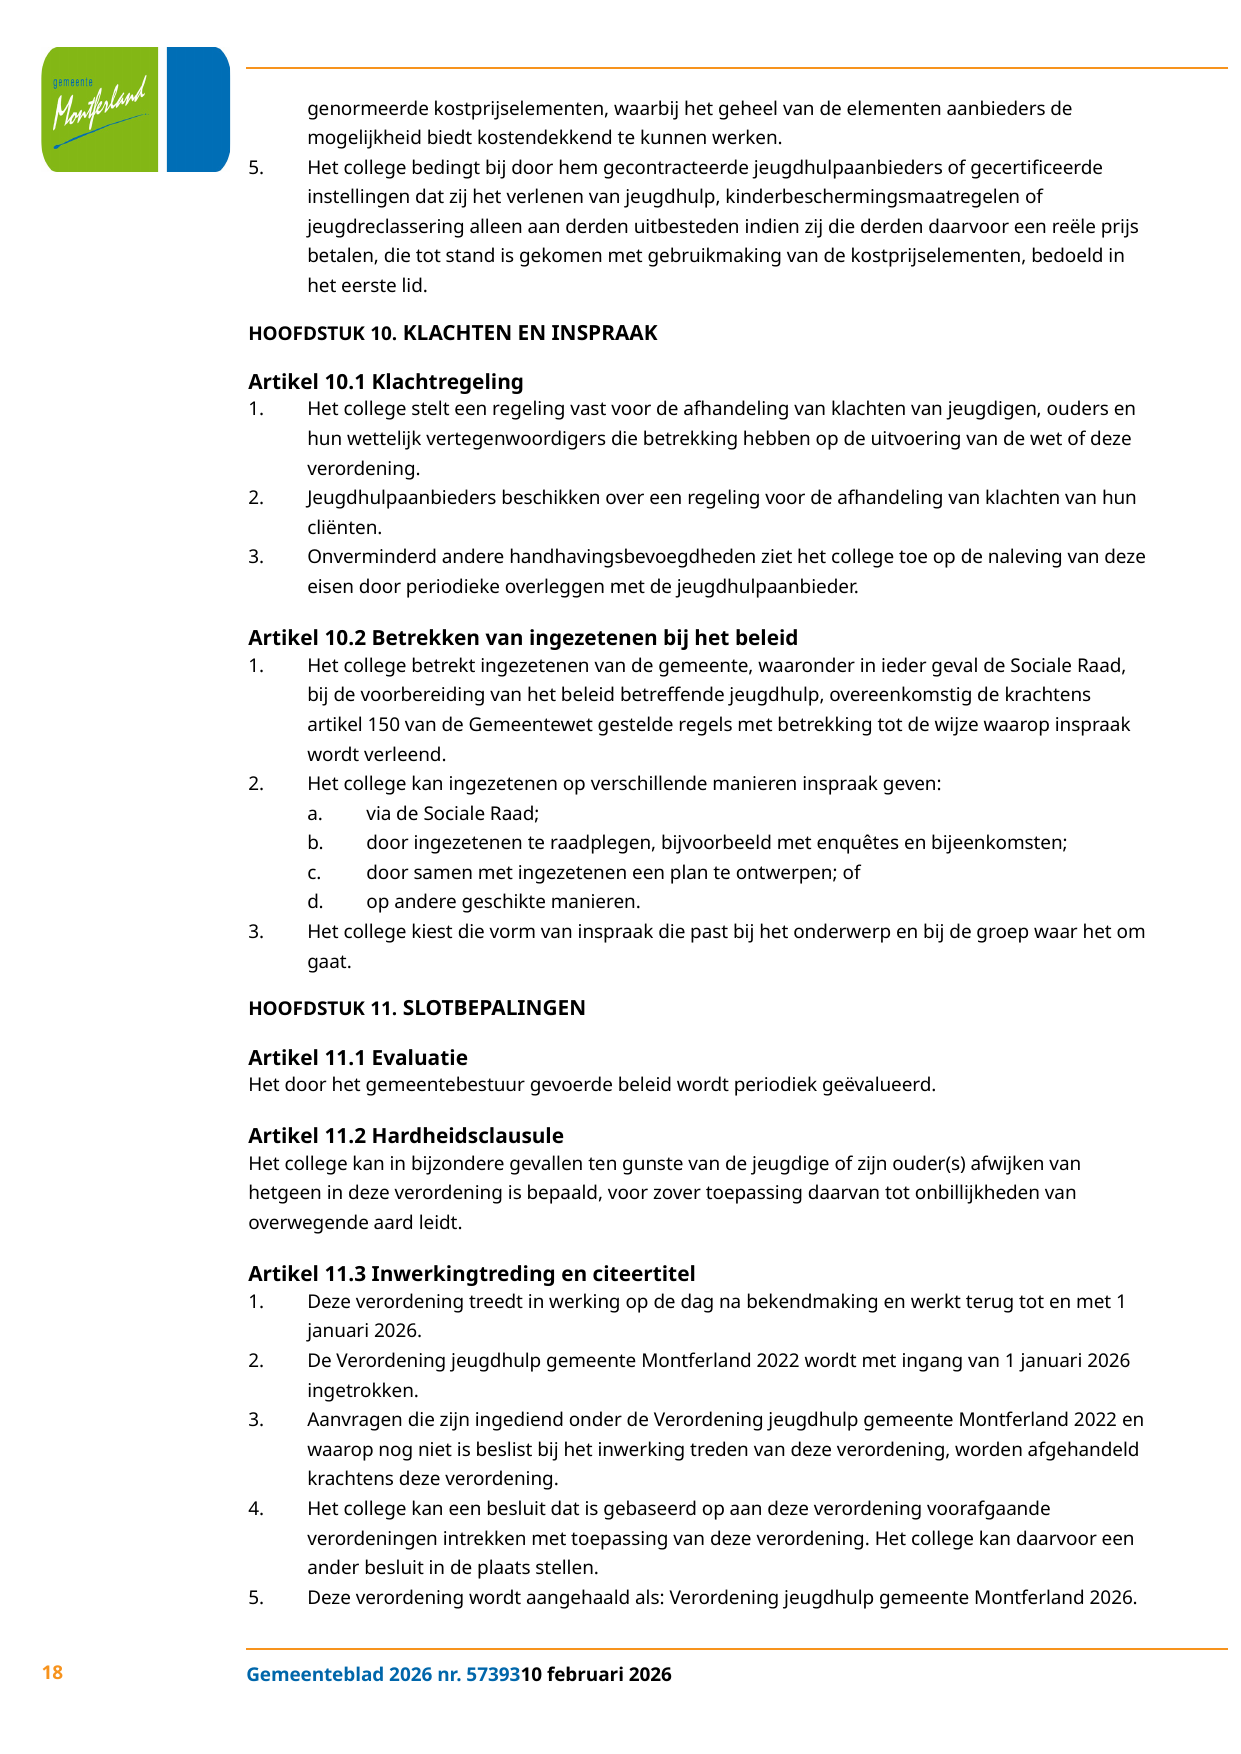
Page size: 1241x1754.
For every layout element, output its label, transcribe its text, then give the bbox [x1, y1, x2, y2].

list Deze verordening treedt in werking op de dag na bekendmaking en werkt terug tot en met 1 januari 2026. [248, 1288, 1152, 1343]
list door ingezetenen te raadplegen, bijvoorbeeld met enquêtes en bijeenkomsten; [307, 829, 1152, 855]
text Het college kan in bijzondere gevallen ten gunste van de jeugdige of zijn ouder(s) afwijken van hetgeen in deze verordening is bepaald, voor zover toepassing daarvan tot onbillijkheden van overwegende aard leidt. [248, 1150, 1152, 1235]
text Artikel 10.2 Betrekken van ingezetenen bij het beleid [248, 623, 1152, 652]
list Aanvragen die zijn ingediend onder de Verordening jeugdhulp gemeente Montferland 2022 en waarop nog niet is beslist bij het inwerking treden van deze verordening, worden afgehandeld krachtens deze verordening. [248, 1406, 1152, 1491]
text Artikel 11.2 Hardheidsclausule [248, 1122, 1152, 1150]
text Artikel 11.3 Inwerkingtreding en citeertitel [248, 1259, 1152, 1288]
text Het door het gemeentebestuur gevoerde beleid wordt periodiek geëvalueerd. [248, 1071, 1152, 1097]
list Het college kan ingezetenen op verschillende manieren inspraak geven: [248, 770, 1152, 796]
text Artikel 10.1 Klachtregeling [248, 367, 1152, 396]
list Het college betrekt ingezetenen van de gemeente, waaronder in ieder geval de Sociale Raad, bij de voorbereiding van het beleid betreffende jeugdhulp, overeenkomstig de krachtens artikel 150 van de Gemeentewet gestelde regels met betrekking tot de wijze waarop inspraak wordt verleend. [248, 652, 1152, 766]
list op andere geschikte manieren. [307, 889, 1152, 914]
list De Verordening jeugdhulp gemeente Montferland 2022 wordt met ingang van 1 januari 2026 ingetrokken. [248, 1347, 1152, 1402]
list Het college kiest die vorm van inspraak die past bij het onderwerp en bij de groep waar het om gaat. [248, 918, 1152, 973]
list via de Sociale Raad; [307, 800, 1152, 826]
picture [41, 47, 231, 172]
text HOOFDSTUK 11. SLOTBEPALINGEN [248, 993, 1152, 1022]
list Deze verordening wordt aangehaald als: Verordening jeugdhulp gemeente Montferland 2026. [248, 1584, 1152, 1609]
list Het college bedingt bij door hem gecontracteerde jeugdhulpaanbieders of gecertificeerde instellingen dat zij het verlenen van jeugdhulp, kinderbeschermingsmaatregelen of jeugdreclassering alleen aan derden uitbesteden indien zij die derden daarvoor een reële prijs betalen, die tot stand is gekomen met gebruikmaking van de kostprijselementen, bedoeld in het eerste lid. [248, 154, 1152, 298]
list genormeerde kostprijselementen, waarbij het geheel van de elementen aanbieders de mogelijkheid biedt kostendekkend te kunnen werken. [248, 95, 1152, 150]
text HOOFDSTUK 10. KLACHTEN EN INSPRAAK [248, 318, 1152, 346]
list Het college kan een besluit dat is gebaseerd op aan deze verordening voorafgaande verordeningen intrekken met toepassing van deze verordening. Het college kan daarvoor een ander besluit in de plaats stellen. [248, 1495, 1152, 1580]
text Artikel 11.1 Evaluatie [248, 1043, 1152, 1071]
list door samen met ingezetenen een plan te ontwerpen; of [307, 859, 1152, 885]
list Onverminderd andere handhavingsbevoegdheden ziet het college toe op de naleving van deze eisen door periodieke overleggen met de jeugdhulpaanbieder. [248, 543, 1152, 599]
list Het college stelt een regeling vast voor de afhandeling van klachten van jeugdigen, ouders en hun wettelijk vertegenwoordigers die betrekking hebben op de uitvoering van de wet of deze verordening. [248, 396, 1152, 481]
list Jeugdhulpaanbieders beschikken over een regeling voor de afhandeling van klachten van hun cliënten. [248, 484, 1152, 540]
